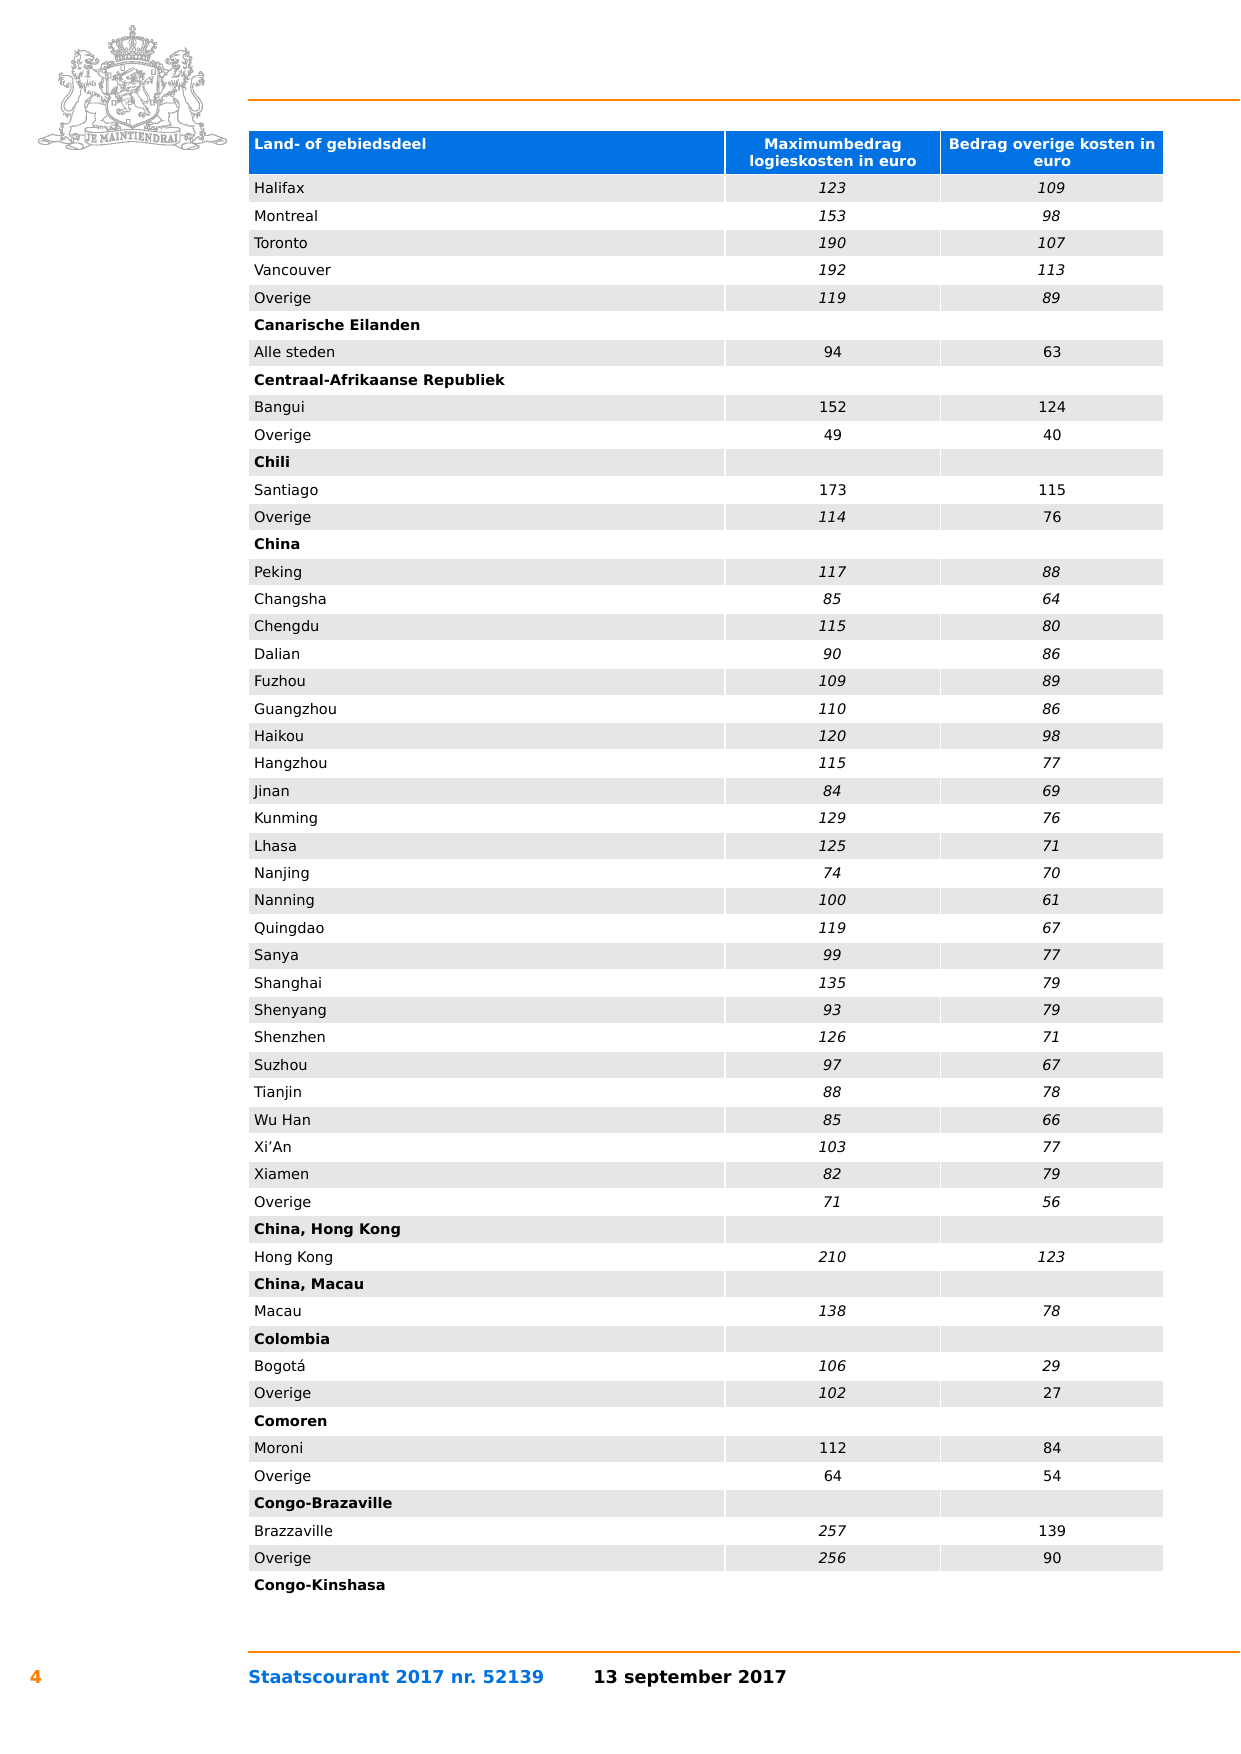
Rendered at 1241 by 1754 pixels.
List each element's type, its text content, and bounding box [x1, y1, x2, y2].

table_cell 173 [726, 477, 940, 503]
table_cell Peking [249, 559, 724, 585]
table_cell 125 [726, 833, 940, 859]
table_cell 89 [941, 285, 1163, 311]
table_cell Alle steden [249, 340, 724, 366]
table_cell Bogotá [249, 1353, 724, 1380]
table_cell 82 [726, 1162, 940, 1188]
table_cell Toronto [249, 230, 724, 256]
table_cell 84 [941, 1436, 1163, 1462]
table_cell 90 [726, 641, 940, 667]
table_cell Canarische Eilanden [249, 312, 724, 339]
table_cell 74 [726, 860, 940, 887]
table_cell Shenzhen [249, 1025, 724, 1051]
table_cell Haikou [249, 723, 724, 749]
table_cell Nanjing [249, 860, 724, 887]
table_cell [726, 1216, 940, 1243]
table_cell 64 [726, 1463, 940, 1489]
table_cell Tianjin [249, 1079, 724, 1106]
table_cell 113 [941, 258, 1163, 284]
table_cell 119 [726, 915, 940, 941]
table_cell 76 [941, 504, 1163, 530]
table_cell 76 [941, 805, 1163, 832]
table_cell 77 [941, 751, 1163, 777]
table_cell [941, 449, 1163, 476]
table_cell [941, 531, 1163, 558]
table_cell Chengdu [249, 614, 724, 640]
table_cell 109 [726, 669, 940, 695]
table_header Maximumbedrag logieskosten in euro [726, 131, 940, 174]
table_cell 138 [726, 1299, 940, 1325]
table_cell 153 [726, 203, 940, 229]
table_cell 123 [941, 1244, 1163, 1270]
table_cell [941, 367, 1163, 393]
table_cell 40 [941, 422, 1163, 448]
table_cell Overige [249, 422, 724, 448]
table_cell 110 [726, 696, 940, 722]
table_cell Lhasa [249, 833, 724, 859]
table_cell 98 [941, 723, 1163, 749]
table_cell 100 [726, 888, 940, 914]
table_cell 88 [941, 559, 1163, 585]
table_cell [726, 531, 940, 558]
table_cell China [249, 531, 724, 558]
table_cell Centraal-Afrikaanse Republiek [249, 367, 724, 393]
table_header Land- of gebiedsdeel [249, 131, 724, 174]
table_cell 109 [941, 175, 1163, 202]
table_cell Suzhou [249, 1052, 724, 1078]
table_cell Overige [249, 285, 724, 311]
table_cell [941, 1408, 1163, 1434]
table_cell Jinan [249, 778, 724, 804]
table_cell 71 [726, 1189, 940, 1215]
table_cell Guangzhou [249, 696, 724, 722]
table_cell Vancouver [249, 258, 724, 284]
table_cell 71 [941, 1025, 1163, 1051]
table_cell 117 [726, 559, 940, 585]
table_cell [726, 367, 940, 393]
table_cell 120 [726, 723, 940, 749]
table_cell 71 [941, 833, 1163, 859]
table_cell 85 [726, 586, 940, 613]
table_cell [941, 1326, 1163, 1352]
table_cell Fuzhou [249, 669, 724, 695]
table_cell [726, 1271, 940, 1297]
table_cell Overige [249, 1381, 724, 1407]
table_cell 139 [941, 1518, 1163, 1544]
table_cell 84 [726, 778, 940, 804]
table_cell 77 [941, 943, 1163, 969]
table_cell 103 [726, 1134, 940, 1161]
table_cell Quingdao [249, 915, 724, 941]
table_cell Changsha [249, 586, 724, 613]
table_cell 99 [726, 943, 940, 969]
table_cell 90 [941, 1545, 1163, 1571]
table_cell Congo-Brazaville [249, 1490, 724, 1517]
table_cell Comoren [249, 1408, 724, 1434]
table_cell Overige [249, 1463, 724, 1489]
table_cell 112 [726, 1436, 940, 1462]
table_cell 115 [726, 751, 940, 777]
table_cell Sanya [249, 943, 724, 969]
table_cell Xi’An [249, 1134, 724, 1161]
table_cell Macau [249, 1299, 724, 1325]
table_cell Overige [249, 1189, 724, 1215]
table_cell 67 [941, 1052, 1163, 1078]
table_cell [726, 449, 940, 476]
table_cell Montreal [249, 203, 724, 229]
table_cell 64 [941, 586, 1163, 613]
table_cell 102 [726, 1381, 940, 1407]
table_cell 129 [726, 805, 940, 832]
table_cell Hong Kong [249, 1244, 724, 1270]
table_cell 29 [941, 1353, 1163, 1380]
table_cell 114 [726, 504, 940, 530]
table_cell 192 [726, 258, 940, 284]
table_cell 85 [726, 1107, 940, 1133]
table_cell Overige [249, 504, 724, 530]
table_cell 123 [726, 175, 940, 202]
table_cell 54 [941, 1463, 1163, 1489]
table_cell China, Hong Kong [249, 1216, 724, 1243]
table_cell 152 [726, 395, 940, 421]
table_cell 67 [941, 915, 1163, 941]
table_cell [941, 1271, 1163, 1297]
table_cell 106 [726, 1353, 940, 1380]
table_cell 79 [941, 997, 1163, 1023]
table_cell 61 [941, 888, 1163, 914]
table_cell 94 [726, 340, 940, 366]
table_cell 27 [941, 1381, 1163, 1407]
table_cell 79 [941, 970, 1163, 996]
table_cell Colombia [249, 1326, 724, 1352]
table_header Bedrag overige kosten in euro [941, 131, 1163, 174]
table_cell Shanghai [249, 970, 724, 996]
table_cell 257 [726, 1518, 940, 1544]
table_cell 115 [941, 477, 1163, 503]
table_cell 56 [941, 1189, 1163, 1215]
table_cell 119 [726, 285, 940, 311]
table_cell Dalian [249, 641, 724, 667]
table_cell [941, 1573, 1163, 1599]
table_cell 66 [941, 1107, 1163, 1133]
picture [38, 25, 227, 150]
table_cell Kunming [249, 805, 724, 832]
table_cell 135 [726, 970, 940, 996]
table_cell [726, 1573, 940, 1599]
table_cell Congo-Kinshasa [249, 1573, 724, 1599]
table_cell China, Macau [249, 1271, 724, 1297]
table_cell [726, 1326, 940, 1352]
table_cell Brazzaville [249, 1518, 724, 1544]
table_cell [941, 1490, 1163, 1517]
table_cell 93 [726, 997, 940, 1023]
table_cell 78 [941, 1299, 1163, 1325]
table_cell 210 [726, 1244, 940, 1270]
table_cell 107 [941, 230, 1163, 256]
table_cell [941, 312, 1163, 339]
table_cell Bangui [249, 395, 724, 421]
table_cell 115 [726, 614, 940, 640]
table_cell 70 [941, 860, 1163, 887]
table_cell 124 [941, 395, 1163, 421]
table_cell 77 [941, 1134, 1163, 1161]
table_cell Nanning [249, 888, 724, 914]
table_cell 86 [941, 696, 1163, 722]
table_cell 86 [941, 641, 1163, 667]
table_cell Chili [249, 449, 724, 476]
table_cell Wu Han [249, 1107, 724, 1133]
table_cell 190 [726, 230, 940, 256]
table_cell Halifax [249, 175, 724, 202]
table_cell 49 [726, 422, 940, 448]
table_cell [726, 312, 940, 339]
table_cell [941, 1216, 1163, 1243]
table_cell Shenyang [249, 997, 724, 1023]
table_cell [726, 1408, 940, 1434]
table_cell 256 [726, 1545, 940, 1571]
table_cell Xiamen [249, 1162, 724, 1188]
table_cell 98 [941, 203, 1163, 229]
table_cell [726, 1490, 940, 1517]
table_cell 63 [941, 340, 1163, 366]
table_cell 69 [941, 778, 1163, 804]
table_cell 88 [726, 1079, 940, 1106]
table_cell 89 [941, 669, 1163, 695]
table_cell 80 [941, 614, 1163, 640]
table_cell 79 [941, 1162, 1163, 1188]
table_cell Moroni [249, 1436, 724, 1462]
table_cell 78 [941, 1079, 1163, 1106]
table_cell 97 [726, 1052, 940, 1078]
table_cell Overige [249, 1545, 724, 1571]
table_cell Hangzhou [249, 751, 724, 777]
table_cell Santiago [249, 477, 724, 503]
table_cell 126 [726, 1025, 940, 1051]
